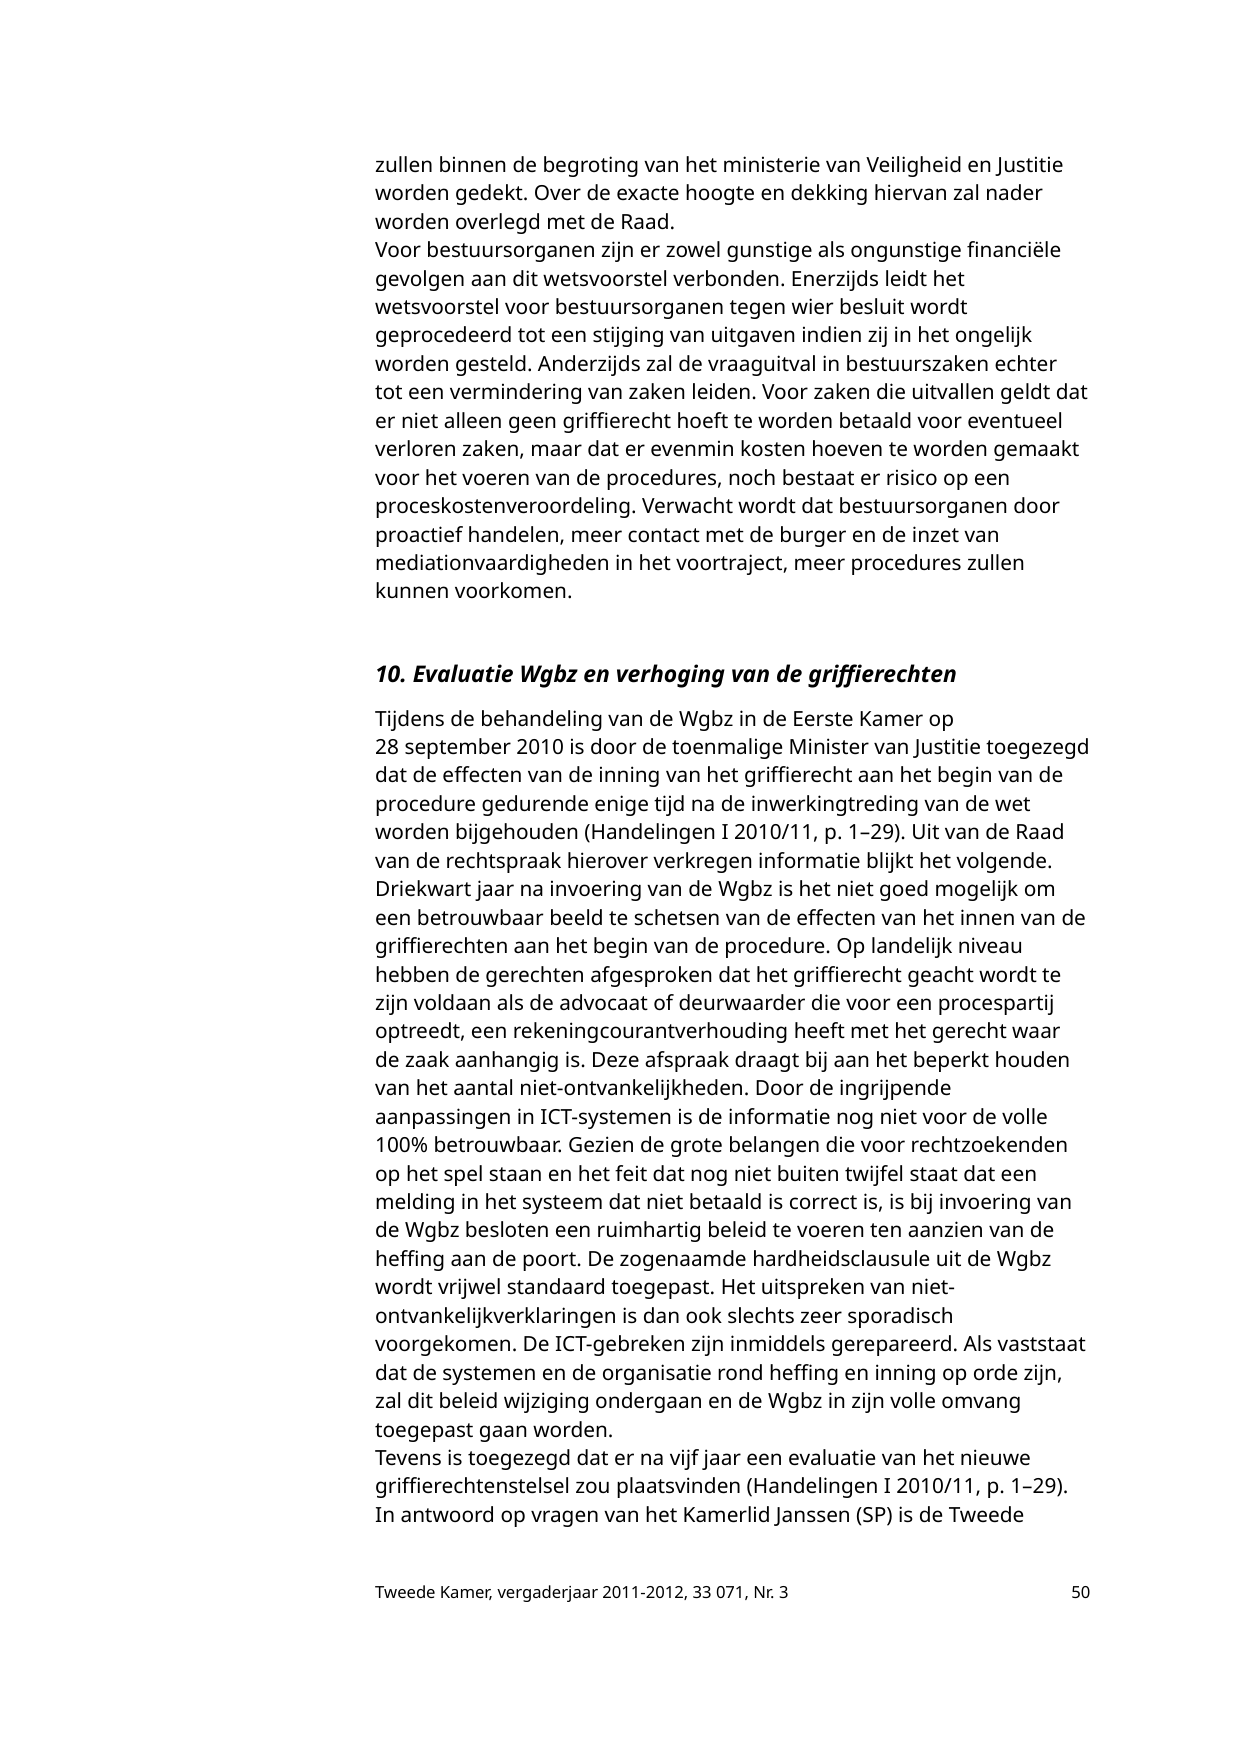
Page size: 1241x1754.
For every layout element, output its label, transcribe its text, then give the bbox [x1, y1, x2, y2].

text Tijdens de behandeling van de Wgbz in de Eerste Kamer op 28 september 2010 is door de toenmalige Minister van Justitie toegezegd dat de effecten van de inning van het griffierecht aan het begin van de procedure gedurende enige tijd na de inwerkingtreding van de wet worden bijgehouden (Handelingen I 2010/11, p. 1–29). Uit van de Raad van de rechtspraak hierover verkregen informatie blijkt het volgende. Driekwart jaar na invoering van de Wgbz is het niet goed mogelijk om een betrouwbaar beeld te schetsen van de effecten van het innen van de griffierechten aan het begin van de procedure. Op landelijk niveau hebben de gerechten afgesproken dat het griffierecht geacht wordt te zijn voldaan als de advocaat of deurwaarder die voor een procespartij optreedt, een rekeningcourantverhouding heeft met het gerecht waar de zaak aanhangig is. Deze afspraak draagt bij aan het beperkt houden van het aantal niet-ontvankelijkheden. Door de ingrijpende aanpassingen in ICT-systemen is de informatie nog niet voor de volle 100% betrouwbaar. Gezien de grote belangen die voor rechtzoekenden op het spel staan en het feit dat nog niet buiten twijfel staat dat een melding in het systeem dat niet betaald is correct is, is bij invoering van de Wgbz besloten een ruimhartig beleid te voeren ten aanzien van de heffing aan de poort. De zogenaamde hardheidsclausule uit de Wgbz wordt vrijwel standaard toegepast. Het uitspreken van niet-ontvankelijkverklaringen is dan ook slechts zeer sporadisch voorgekomen. De ICT-gebreken zijn inmiddels gerepareerd. Als vaststaat dat de systemen en de organisatie rond heffing en inning op orde zijn, zal dit beleid wijziging ondergaan en de Wgbz in zijn volle omvang toegepast gaan worden. [375, 704, 1090, 1443]
text zullen binnen de begroting van het ministerie van Veiligheid en Justitie worden gedekt. Over de exacte hoogte en dekking hiervan zal nader worden overlegd met de Raad. [375, 150, 1090, 235]
text Voor bestuursorganen zijn er zowel gunstige als ongunstige financiële gevolgen aan dit wetsvoorstel verbonden. Enerzijds leidt het wetsvoorstel voor bestuursorganen tegen wier besluit wordt geprocedeerd tot een stijging van uitgaven indien zij in het ongelijk worden gesteld. Anderzijds zal de vraaguitval in bestuurszaken echter tot een vermindering van zaken leiden. Voor zaken die uitvallen geldt dat er niet alleen geen griffierecht hoeft te worden betaald voor eventueel verloren zaken, maar dat er evenmin kosten hoeven te worden gemaakt voor het voeren van de procedures, noch bestaat er risico op een proceskostenveroordeling. Verwacht wordt dat bestuursorganen door proactief handelen, meer contact met de burger en de inzet van mediationvaardigheden in het voortraject, meer procedures zullen kunnen voorkomen. [375, 235, 1090, 605]
text Tevens is toegezegd dat er na vijf jaar een evaluatie van het nieuwe griffierechtenstelsel zou plaatsvinden (Handelingen I 2010/11, p. 1–29). In antwoord op vragen van het Kamerlid Janssen (SP) is de Tweede [375, 1443, 1090, 1528]
subtitle 10. Evaluatie Wgbz en verhoging van de griffierechten [375, 657, 1090, 689]
